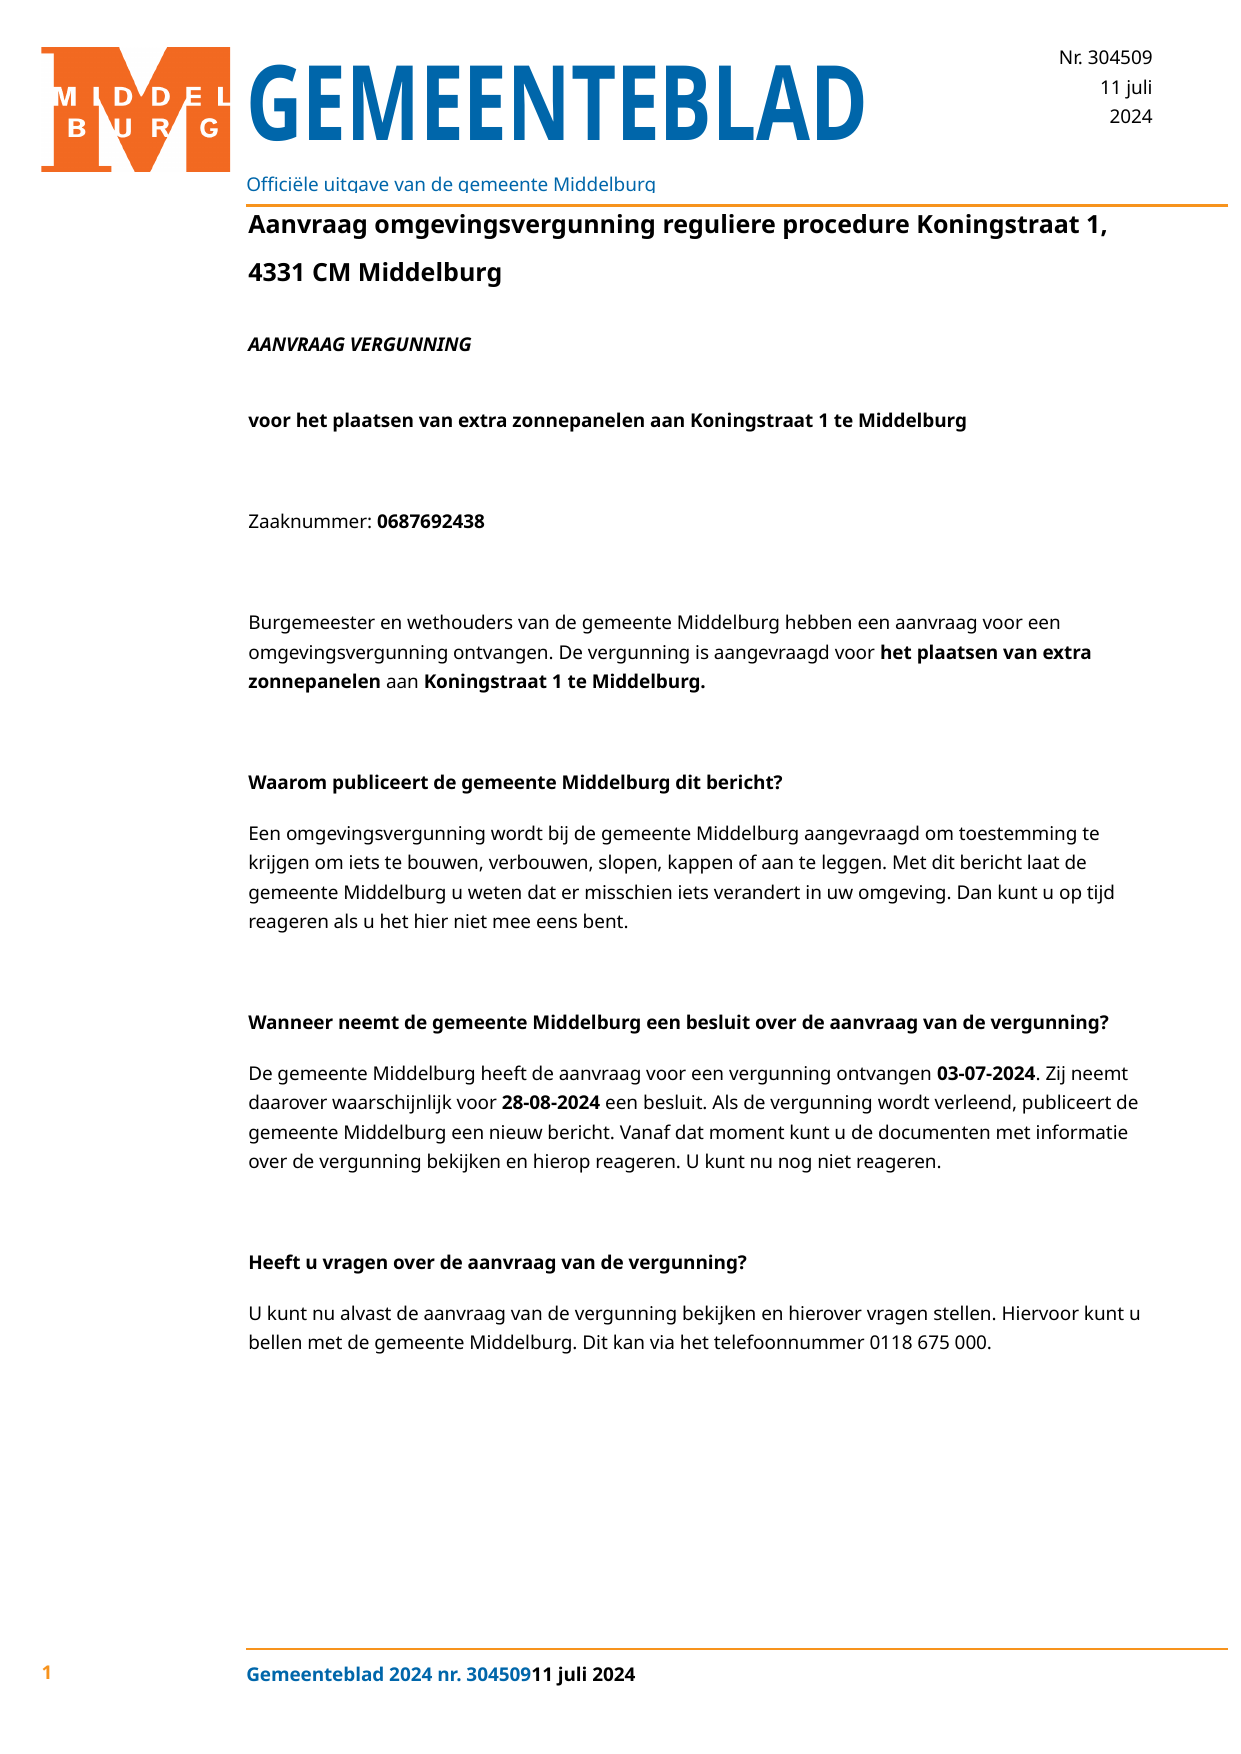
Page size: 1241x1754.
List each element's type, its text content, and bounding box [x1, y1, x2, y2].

text voor het plaatsen van extra zonnepanelen aan Koningstraat 1 te Middelburg [248, 408, 1152, 433]
text Wanneer neemt de gemeente Middelburg een besluit over de aanvraag van de vergunning? [248, 1009, 1152, 1035]
text AANVRAAG VERGUNNING [248, 331, 1152, 357]
text Aanvraag omgevingsvergunning reguliere procedure Koningstraat 1, 4331 CM Middelburg [248, 207, 1152, 288]
text U kunt nu alvast de aanvraag van de vergunning bekijken en hierover vragen stellen. Hiervoor kunt u bellen met de gemeente Middelburg. Dit kan via het telefoonnummer 0118 675 000. [248, 1300, 1152, 1355]
text Een omgevingsvergunning wordt bij de gemeente Middelburg aangevraagd om toestemming te krijgen om iets te bouwen, verbouwen, slopen, kappen of aan te leggen. Met dit bericht laat de gemeente Middelburg u weten dat er misschien iets verandert in uw omgeving. Dan kunt u op tijd reageren als u het hier niet mee eens bent. [248, 820, 1152, 934]
text De gemeente Middelburg heeft de aanvraag voor een vergunning ontvangen 03-07-2024. Zij neemt daarover waarschijnlijk voor 28-08-2024 een besluit. Als de vergunning wordt verleend, publiceert de gemeente Middelburg een nieuw bericht. Vanaf dat moment kunt u de documenten met informatie over de vergunning bekijken en hierop reageren. U kunt nu nog niet reageren. [248, 1060, 1152, 1174]
text Heeft u vragen over de aanvraag van de vergunning? [248, 1249, 1152, 1275]
text Waarom publiceert de gemeente Middelburg dit bericht? [248, 769, 1152, 795]
text Zaaknummer: 0687692438 [248, 508, 1152, 534]
picture [41, 47, 231, 172]
text Burgemeester en wethouders van de gemeente Middelburg hebben een aanvraag voor een omgevingsvergunning ontvangen. De vergunning is aangevraagd voor het plaatsen van extra zonnepanelen aan Koningstraat 1 te Middelburg. [248, 609, 1152, 694]
